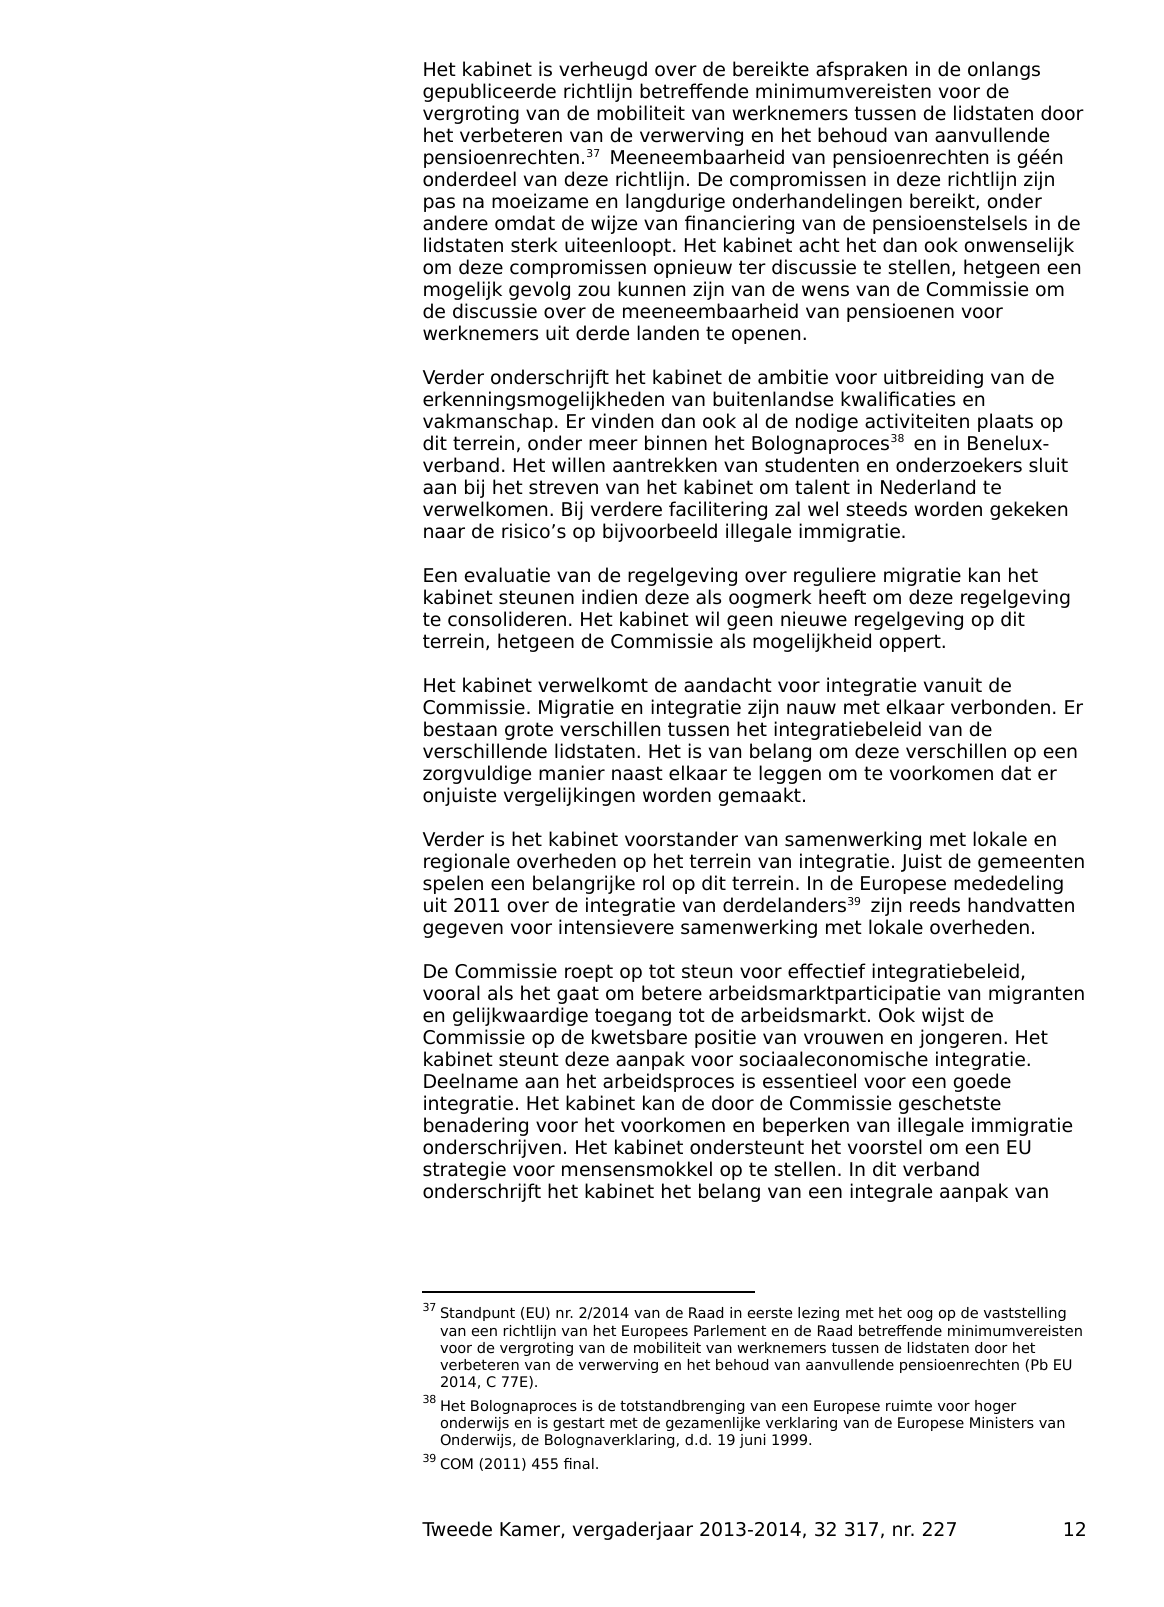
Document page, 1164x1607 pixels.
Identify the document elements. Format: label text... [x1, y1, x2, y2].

text COM (2011) 455 final. [422, 1452, 1087, 1474]
text Verder onderschrijft het kabinet de ambitie voor uitbreiding van de erkenningsmogelijkheden van buitenlandse kwalificaties en vakmanschap. Er vinden dan ook al de nodige activiteiten plaats op dit terrein, onder meer binnen het Bolognaproces en in Benelux-verband. Het willen aantrekken van studenten en onderzoekers sluit aan bij het streven van het kabinet om talent in Nederland te verwelkomen. Bij verdere facilitering zal wel steeds worden gekeken naar de risico’s op bijvoorbeeld illegale immigratie. [422, 367, 1087, 543]
text Standpunt (EU) nr. 2/2014 van de Raad in eerste lezing met het oog op de vaststelling van een richtlijn van het Europees Parlement en de Raad betreffende minimumvereisten voor de vergroting van de mobiliteit van werknemers tussen de lidstaten door het verbeteren van de verwerving en het behoud van aanvullende pensioenrechten (Pb EU 2014, C 77E). [422, 1301, 1087, 1391]
text Een evaluatie van de regelgeving over reguliere migratie kan het kabinet steunen indien deze als oogmerk heeft om deze regelgeving te consolideren. Het kabinet wil geen nieuwe regelgeving op dit terrein, hetgeen de Commissie als mogelijkheid oppert. [422, 565, 1087, 653]
text Verder is het kabinet voorstander van samenwerking met lokale en regionale overheden op het terrein van integratie. Juist de gemeenten spelen een belangrijke rol op dit terrein. In de Europese mededeling uit 2011 over de integratie van derdelanders zijn reeds handvatten gegeven voor intensievere samenwerking met lokale overheden. [422, 829, 1087, 939]
text Het kabinet is verheugd over de bereikte afspraken in de onlangs gepubliceerde richtlijn betreffende minimumvereisten voor de vergroting van de mobiliteit van werknemers tussen de lidstaten door het verbeteren van de verwerving en het behoud van aanvullende pensioenrechten. Meeneembaarheid van pensioenrechten is géén onderdeel van deze richtlijn. De compromissen in deze richtlijn zijn pas na moeizame en langdurige onderhandelingen bereikt, onder andere omdat de wijze van financiering van de pensioenstelsels in de lidstaten sterk uiteenloopt. Het kabinet acht het dan ook onwenselijk om deze compromissen opnieuw ter discussie te stellen, hetgeen een mogelijk gevolg zou kunnen zijn van de wens van de Commissie om de discussie over de meeneembaarheid van pensioenen voor werknemers uit derde landen te openen. [422, 59, 1087, 345]
text De Commissie roept op tot steun voor effectief integratiebeleid, vooral als het gaat om betere arbeidsmarktparticipatie van migranten en gelijkwaardige toegang tot de arbeidsmarkt. Ook wijst de Commissie op de kwetsbare positie van vrouwen en jongeren. Het kabinet steunt deze aanpak voor sociaaleconomische integratie. Deelname aan het arbeidsproces is essentieel voor een goede integratie. Het kabinet kan de door de Commissie geschetste benadering voor het voorkomen en beperken van illegale immigratie onderschrijven. Het kabinet ondersteunt het voorstel om een EU strategie voor mensensmokkel op te stellen. In dit verband onderschrijft het kabinet het belang van een integrale aanpak van [422, 961, 1087, 1203]
text Het Bolognaproces is de totstandbrenging van een Europese ruimte voor hoger onderwijs en is gestart met de gezamenlijke verklaring van de Europese Ministers van Onderwijs, de Bolognaverklaring, d.d. 19 juni 1999. [422, 1393, 1087, 1449]
text Het kabinet verwelkomt de aandacht voor integratie vanuit de Commissie. Migratie en integratie zijn nauw met elkaar verbonden. Er bestaan grote verschillen tussen het integratiebeleid van de verschillende lidstaten. Het is van belang om deze verschillen op een zorgvuldige manier naast elkaar te leggen om te voorkomen dat er onjuiste vergelijkingen worden gemaakt. [422, 675, 1087, 807]
